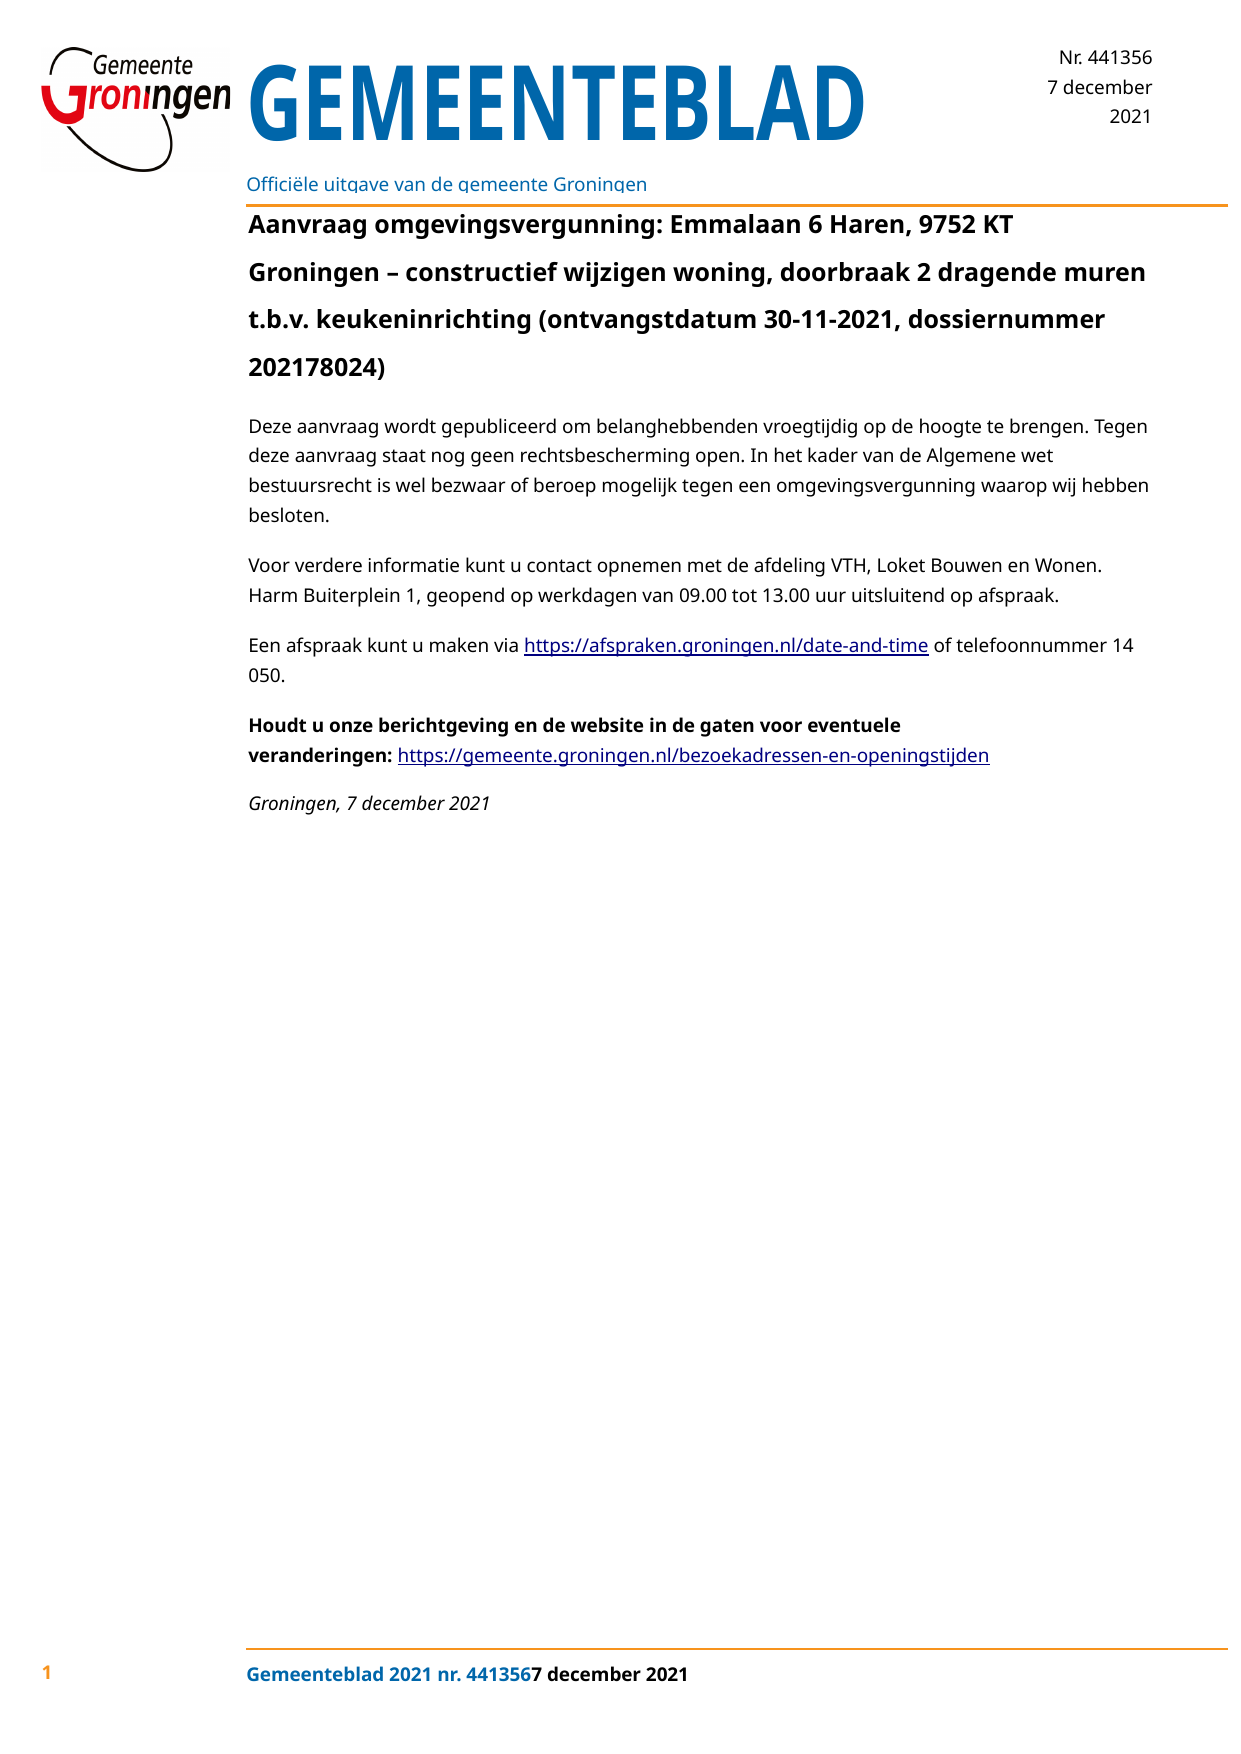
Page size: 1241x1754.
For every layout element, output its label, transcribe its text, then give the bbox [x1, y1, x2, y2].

text Deze aanvraag wordt gepubliceerd om belanghebbenden vroegtijdig op de hoogte te brengen. Tegen deze aanvraag staat nog geen rechtsbescherming open. In het kader van de Algemene wet bestuursrecht is wel bezwaar of beroep mogelijk tegen een omgevingsvergunning waarop wij hebben besloten. [248, 413, 1152, 528]
picture [41, 47, 231, 172]
text Groningen, 7 december 2021 [248, 790, 1152, 815]
text Houdt u onze berichtgeving en de website in de gaten voor eventuele veranderingen: https://gemeente.groningen.nl/bezoekadressen-en-openingstijden [248, 712, 1152, 768]
text Een afspraak kunt u maken via https://afspraken.groningen.nl/date-and-time of telefoonnummer 14 050. [248, 632, 1152, 688]
text Voor verdere informatie kunt u contact opnemen met de afdeling VTH, Loket Bouwen en Wonen. Harm Buiterplein 1, geopend op werkdagen van 09.00 tot 13.00 uur uitsluitend op afspraak. [248, 552, 1152, 608]
text Aanvraag omgevingsvergunning: Emmalaan 6 Haren, 9752 KT Groningen – constructief wijzigen woning, doorbraak 2 dragende muren t.b.v. keukeninrichting (ontvangstdatum 30-11-2021, dossiernummer 202178024) [248, 207, 1152, 384]
